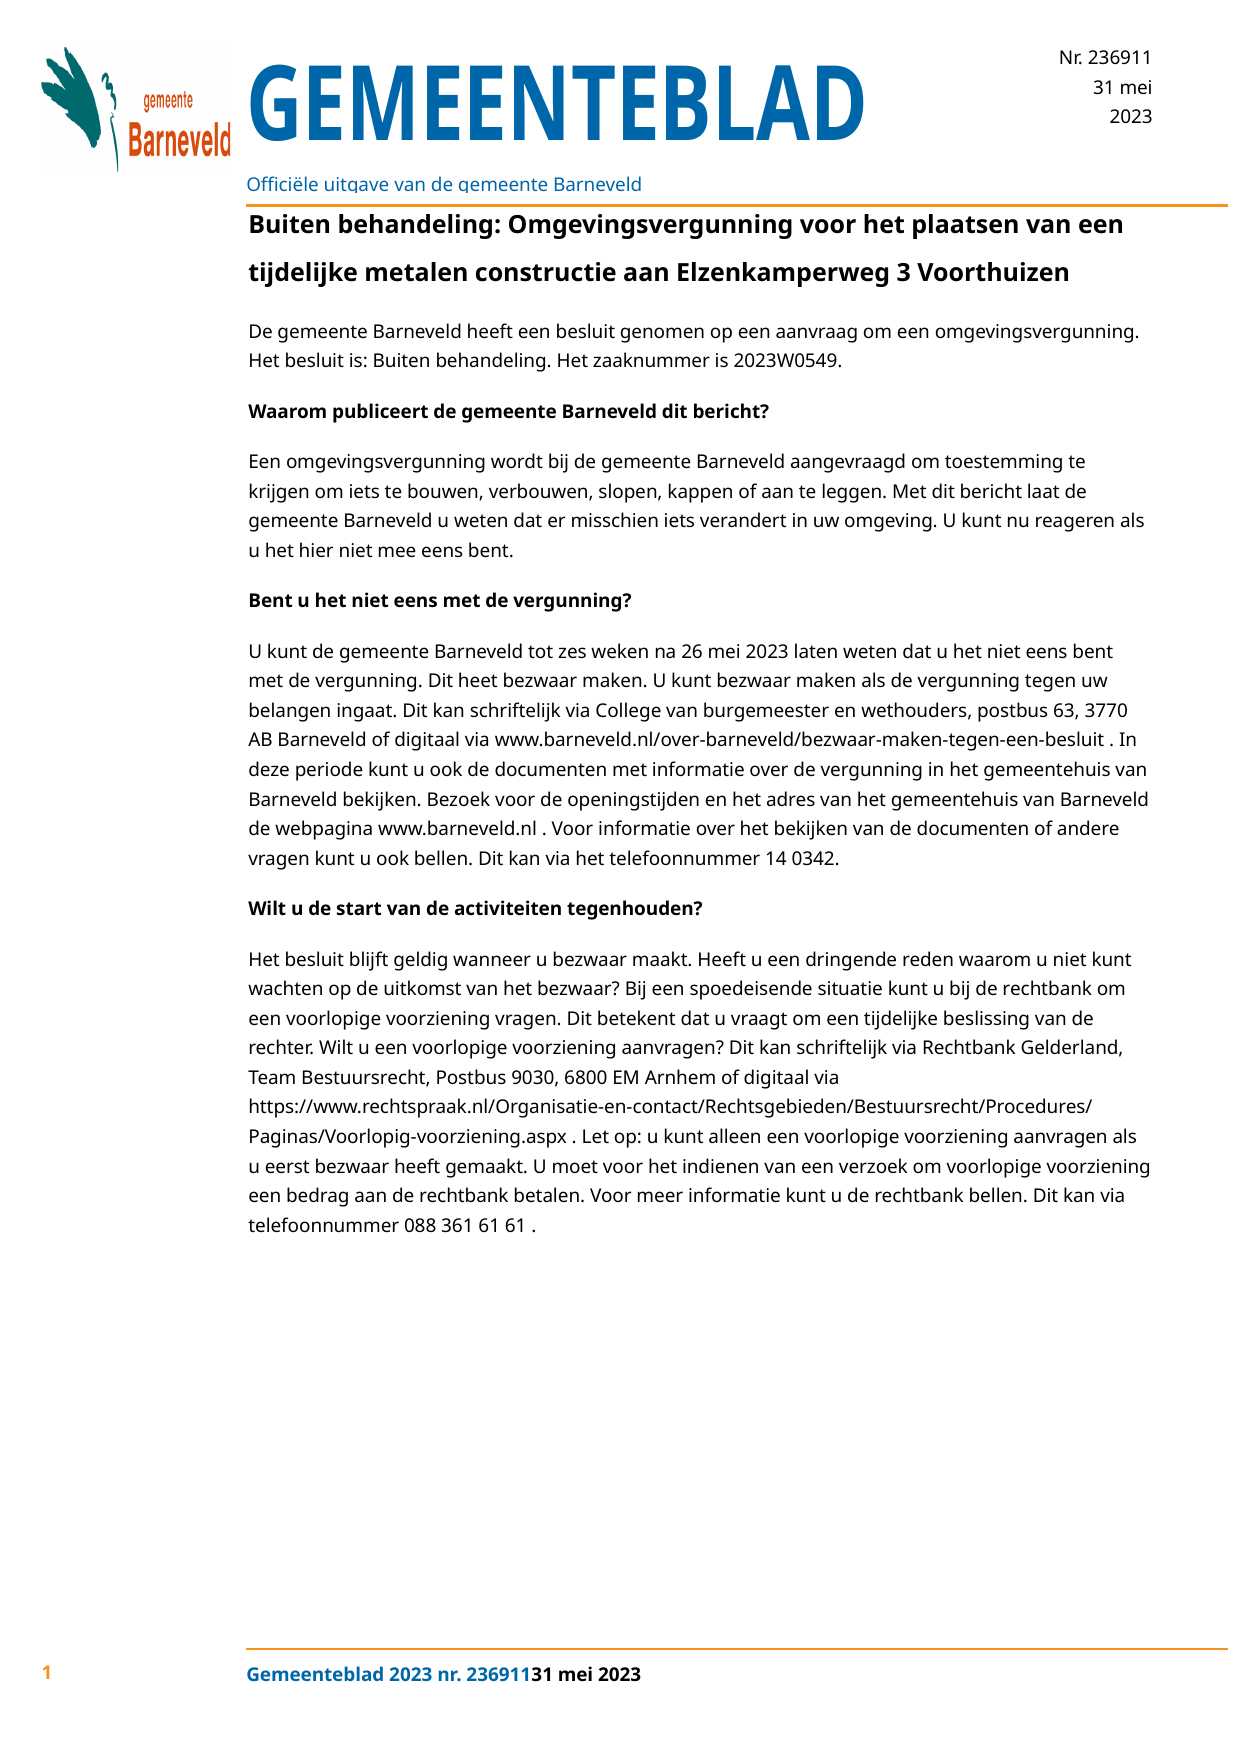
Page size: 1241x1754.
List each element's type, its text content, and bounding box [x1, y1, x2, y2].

text Waarom publiceert de gemeente Barneveld dit bericht? [248, 398, 1152, 424]
text Een omgevingsvergunning wordt bij de gemeente Barneveld aangevraagd om toestemming te krijgen om iets te bouwen, verbouwen, slopen, kappen of aan te leggen. Met dit bericht laat de gemeente Barneveld u weten dat er misschien iets verandert in uw omgeving. U kunt nu reageren als u het hier niet mee eens bent. [248, 448, 1152, 563]
text Bent u het niet eens met de vergunning? [248, 587, 1152, 613]
picture [41, 47, 231, 172]
text Buiten behandeling: Omgevingsvergunning voor het plaatsen van een tijdelijke metalen constructie aan Elzenkamperweg 3 Voorthuizen [248, 207, 1152, 288]
text De gemeente Barneveld heeft een besluit genomen op een aanvraag om een omgevingsvergunning. Het besluit is: Buiten behandeling. Het zaaknummer is 2023W0549. [248, 318, 1152, 373]
text Het besluit blijft geldig wanneer u bezwaar maakt. Heeft u een dringende reden waarom u niet kunt wachten op de uitkomst van het bezwaar? Bij een spoedeisende situatie kunt u bij de rechtbank om een voorlopige voorziening vragen. Dit betekent dat u vraagt om een tijdelijke beslissing van de rechter. Wilt u een voorlopige voorziening aanvragen? Dit kan schriftelijk via Rechtbank Gelderland, Team Bestuursrecht, Postbus 9030, 6800 EM Arnhem of digitaal via https://www.rechtspraak.nl/Organisatie-en-contact/Rechtsgebieden/Bestuursrecht/Procedures/Paginas/Voorlopig-voorziening.aspx . Let op: u kunt alleen een voorlopige voorziening aanvragen als u eerst bezwaar heeft gemaakt. U moet voor het indienen van een verzoek om voorlopige voorziening een bedrag aan de rechtbank betalen. Voor meer informatie kunt u de rechtbank bellen. Dit kan via telefoonnummer 088 361 61 61 . [248, 946, 1152, 1238]
text Wilt u de start van de activiteiten tegenhouden? [248, 895, 1152, 921]
text U kunt de gemeente Barneveld tot zes weken na 26 mei 2023 laten weten dat u het niet eens bent met de vergunning. Dit heet bezwaar maken. U kunt bezwaar maken als de vergunning tegen uw belangen ingaat. Dit kan schriftelijk via College van burgemeester en wethouders, postbus 63, 3770 AB Barneveld of digitaal via www.barneveld.nl/over-barneveld/bezwaar-maken-tegen-een-besluit . In deze periode kunt u ook de documenten met informatie over de vergunning in het gemeentehuis van Barneveld bekijken. Bezoek voor de openingstijden en het adres van het gemeentehuis van Barneveld de webpagina www.barneveld.nl . Voor informatie over het bekijken van de documenten of andere vragen kunt u ook bellen. Dit kan via het telefoonnummer 14 0342. [248, 638, 1152, 871]
